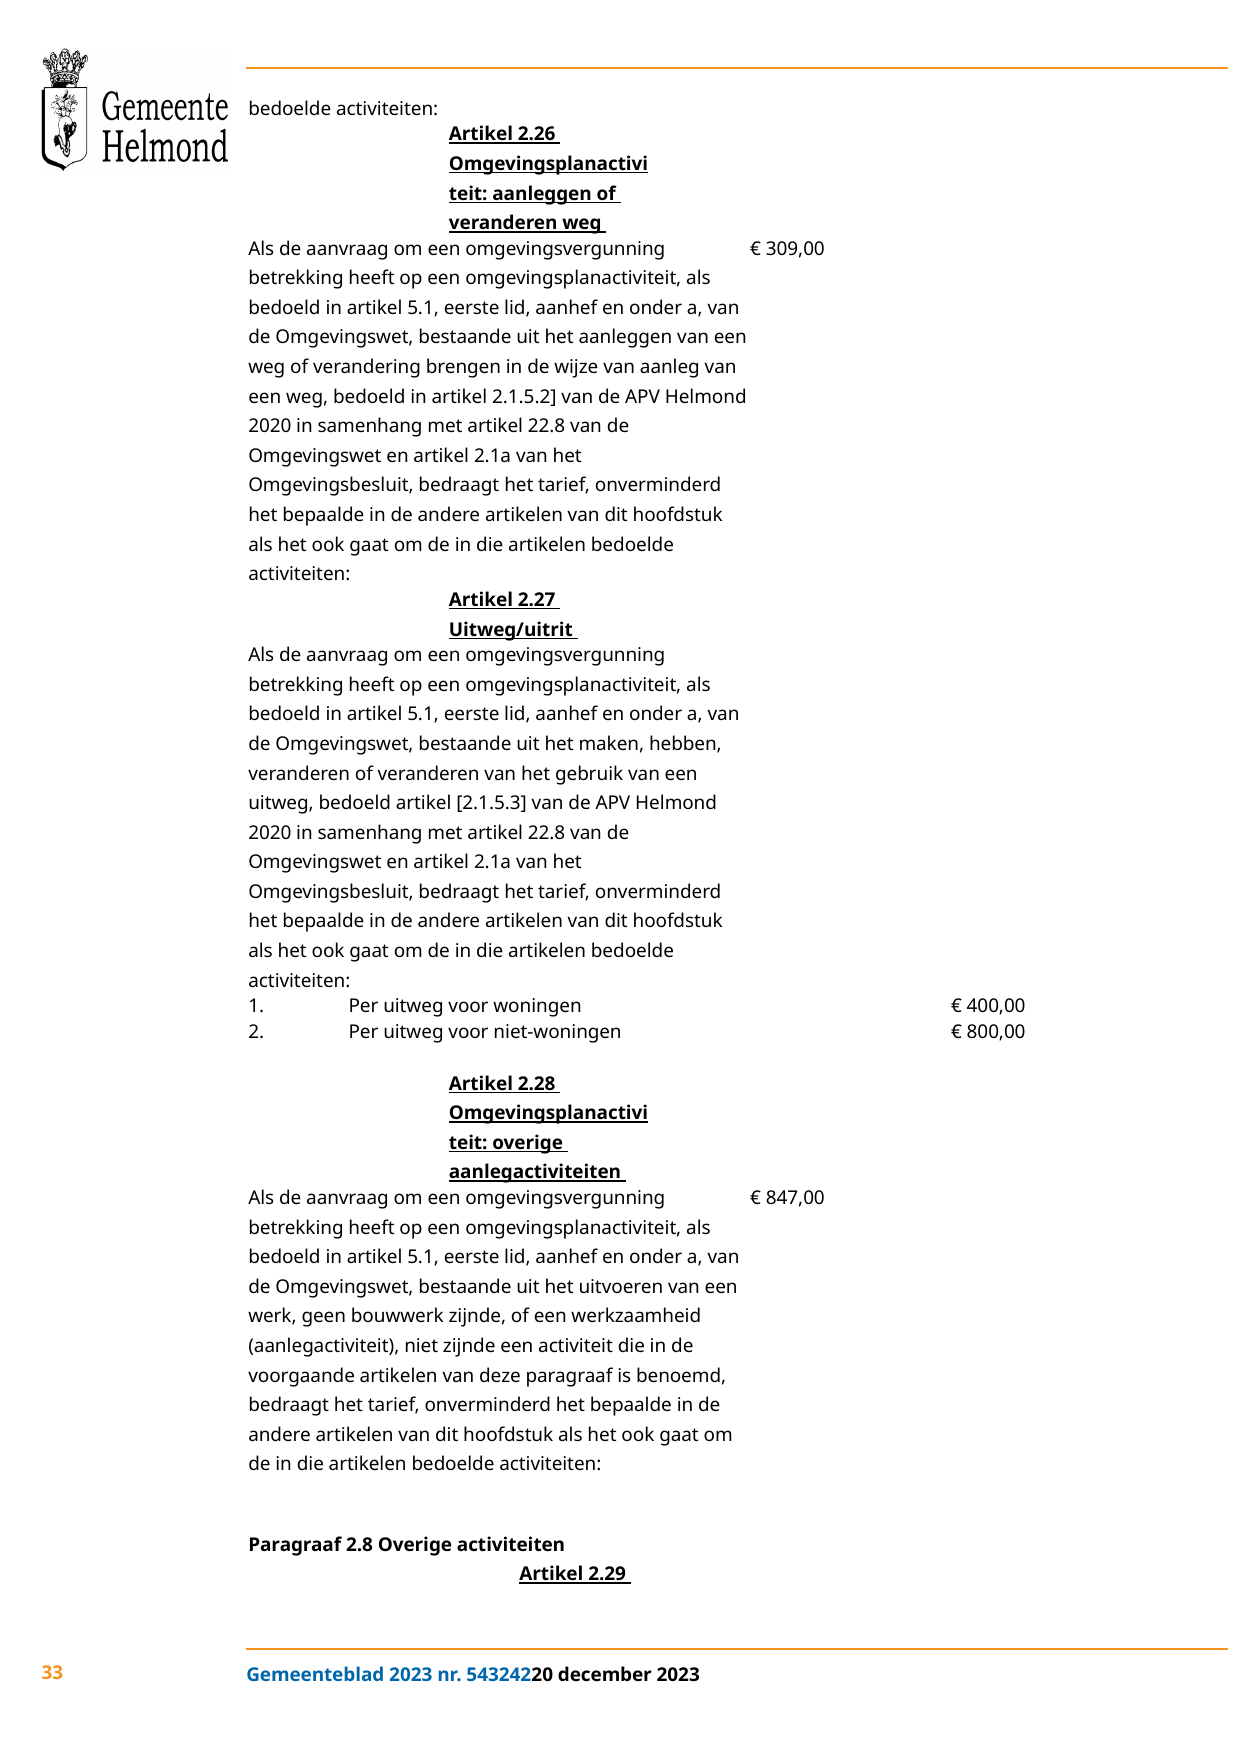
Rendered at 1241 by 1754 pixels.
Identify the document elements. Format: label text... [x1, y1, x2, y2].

picture [41, 47, 231, 172]
text Paragraaf 2.8 Overige activiteiten [248, 1531, 1152, 1557]
table_cell Artikel 2.26 Omgevingsplanactiviteit: aanleggen of veranderen weg [449, 121, 649, 235]
table_cell [650, 586, 1051, 641]
table_cell € 309,00 [750, 235, 1152, 586]
table_cell [248, 586, 449, 641]
table_cell [248, 1070, 449, 1184]
table_cell [1051, 1070, 1152, 1184]
table_cell [850, 1502, 951, 1528]
table_header [700, 1561, 1061, 1586]
table_cell Per uitweg voor niet-woningen [348, 1018, 951, 1044]
table_header Artikel 2.29 [519, 1561, 700, 1586]
table_cell [549, 1476, 850, 1502]
table_header [248, 1561, 338, 1586]
table_cell [1051, 586, 1152, 641]
table_header [1061, 1561, 1152, 1586]
table_cell [650, 1070, 1051, 1184]
table_cell [750, 95, 1152, 121]
table_cell [750, 641, 1152, 993]
table_cell [850, 1044, 1152, 1070]
table_cell [449, 1502, 549, 1528]
table_cell [248, 1044, 549, 1070]
table_cell [248, 121, 449, 235]
table_cell 2. [248, 1018, 348, 1044]
table_cell € 800,00 [951, 1018, 1152, 1044]
table_cell [549, 1502, 649, 1528]
table_cell [650, 121, 1051, 235]
table_cell Artikel 2.28 Omgevingsplanactiviteit: overige aanlegactiviteiten [449, 1070, 649, 1184]
table_cell € 847,00 [750, 1184, 1152, 1476]
table_cell [650, 1502, 750, 1528]
table_cell Als de aanvraag om een omgevingsvergunning betrekking heeft op een omgevingsplanactiviteit, als bedoeld in artikel 5.1, eerste lid, aanhef en onder a, van de Omgevingswet, bestaande uit het uitvoeren van een werk, geen bouwwerk zijnde, of een werkzaamheid (aanlegactiviteit), niet zijnde een activiteit die in de voorgaande artikelen van deze paragraaf is benoemd, bedraagt het tarief, onverminderd het bepaalde in de andere artikelen van dit hoofdstuk als het ook gaat om de in die artikelen bedoelde activiteiten: [248, 1184, 750, 1476]
table_cell [750, 1502, 850, 1528]
table_cell Per uitweg voor woningen [348, 993, 951, 1018]
table_cell [549, 1044, 850, 1070]
table_cell [248, 1476, 549, 1502]
table_cell [1051, 1502, 1152, 1528]
table_cell bedoelde activiteiten: [248, 95, 750, 121]
table_header [338, 1561, 519, 1586]
table_cell [348, 1502, 449, 1528]
table_cell 1. [248, 993, 348, 1018]
table_cell [951, 1502, 1051, 1528]
table_cell [1051, 121, 1152, 235]
table_cell Als de aanvraag om een omgevingsvergunning betrekking heeft op een omgevingsplanactiviteit, als bedoeld in artikel 5.1, eerste lid, aanhef en onder a, van de Omgevingswet, bestaande uit het maken, hebben, veranderen of veranderen van het gebruik van een uitweg, bedoeld artikel [2.1.5.3] van de APV Helmond 2020 in samenhang met artikel 22.8 van de Omgevingswet en artikel 2.1a van het Omgevingsbesluit, bedraagt het tarief, onverminderd het bepaalde in de andere artikelen van dit hoofdstuk als het ook gaat om de in die artikelen bedoelde activiteiten: [248, 641, 750, 993]
table_cell [248, 1502, 348, 1528]
table_cell [850, 1476, 1152, 1502]
table_cell Artikel 2.27 Uitweg/uitrit [449, 586, 649, 641]
table_cell Als de aanvraag om een omgevingsvergunning betrekking heeft op een omgevingsplanactiviteit, als bedoeld in artikel 5.1, eerste lid, aanhef en onder a, van de Omgevingswet, bestaande uit het aanleggen van een weg of verandering brengen in de wijze van aanleg van een weg, bedoeld in artikel 2.1.5.2] van de APV Helmond 2020 in samenhang met artikel 22.8 van de Omgevingswet en artikel 2.1a van het Omgevingsbesluit, bedraagt het tarief, onverminderd het bepaalde in de andere artikelen van dit hoofdstuk als het ook gaat om de in die artikelen bedoelde activiteiten: [248, 235, 750, 586]
table_cell € 400,00 [951, 993, 1152, 1018]
